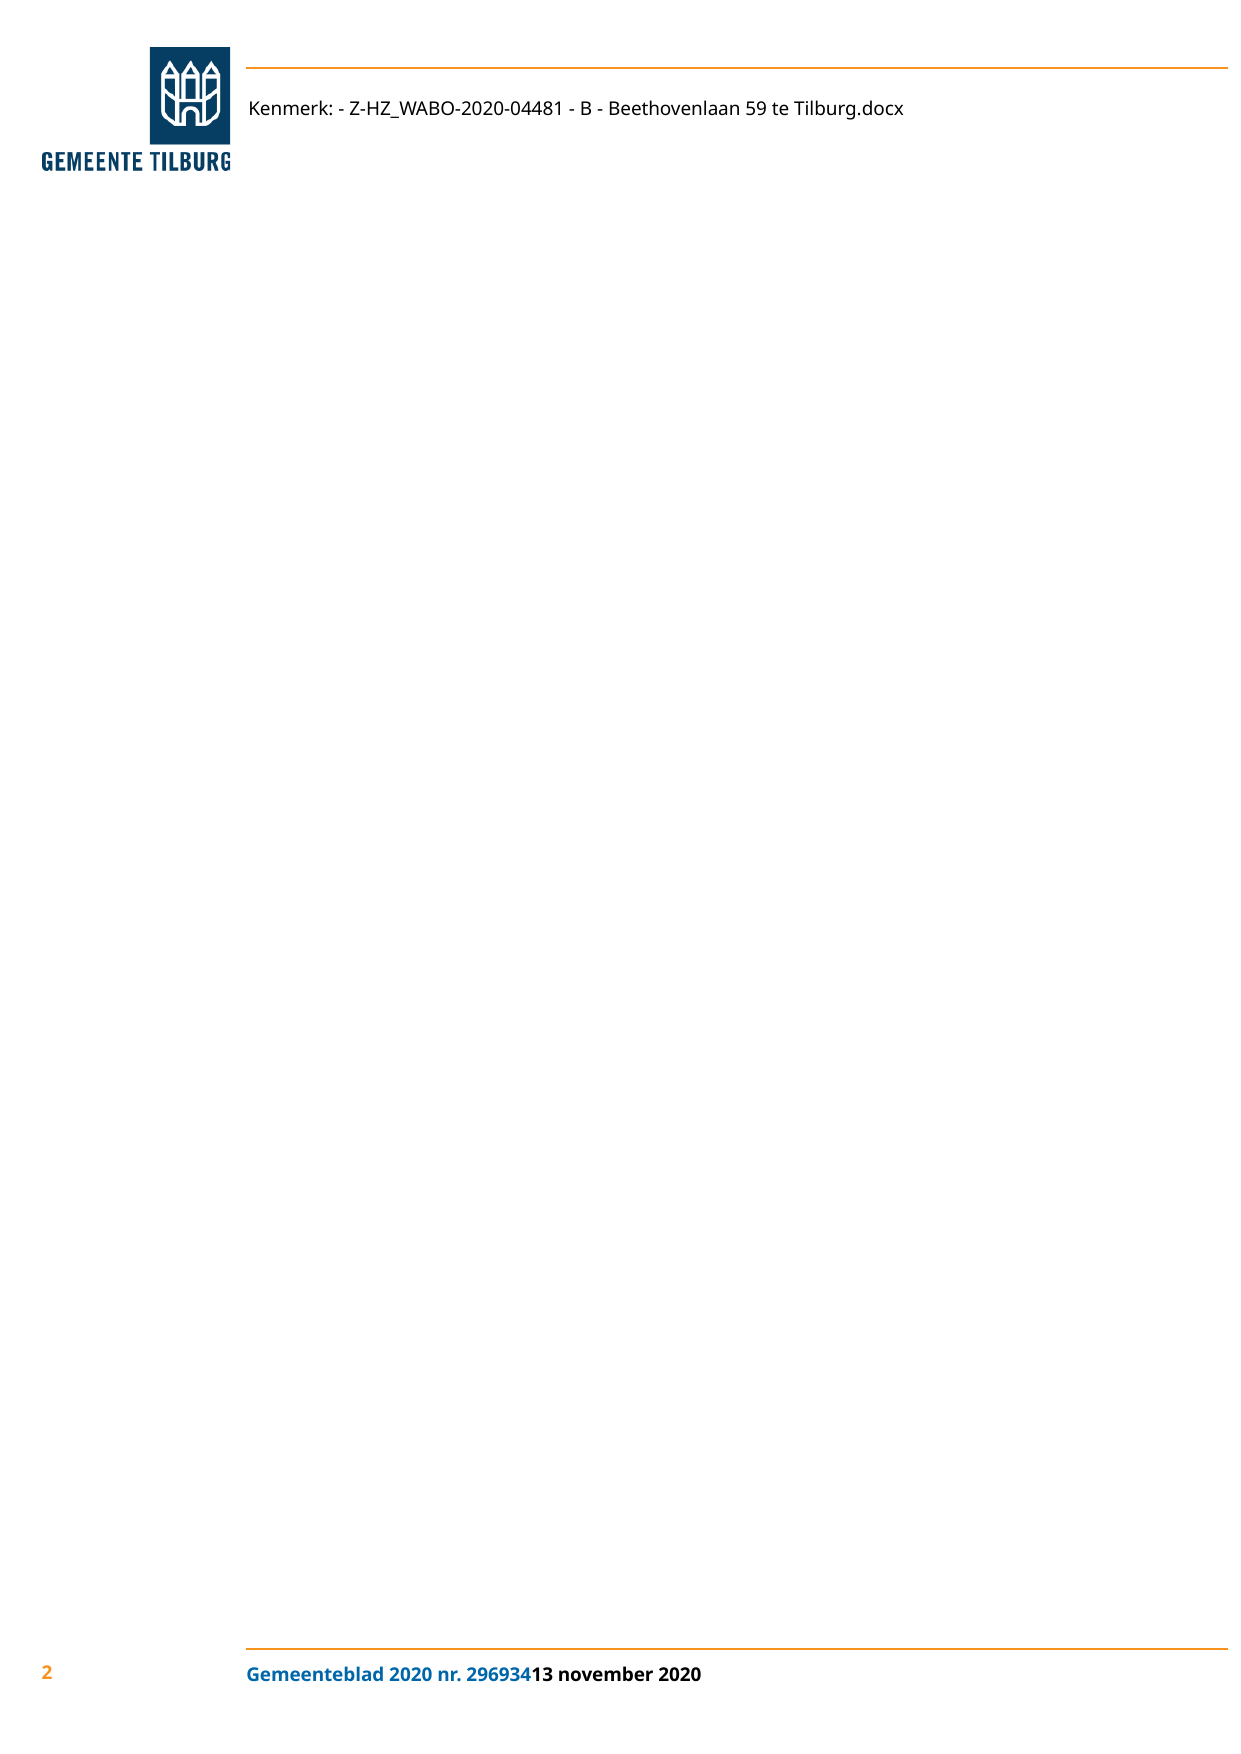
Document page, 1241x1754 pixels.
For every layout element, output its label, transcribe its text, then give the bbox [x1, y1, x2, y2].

picture [41, 47, 231, 172]
text Kenmerk: - Z-HZ_WABO-2020-04481 - B - Beethovenlaan 59 te Tilburg.docx [248, 95, 1152, 121]
